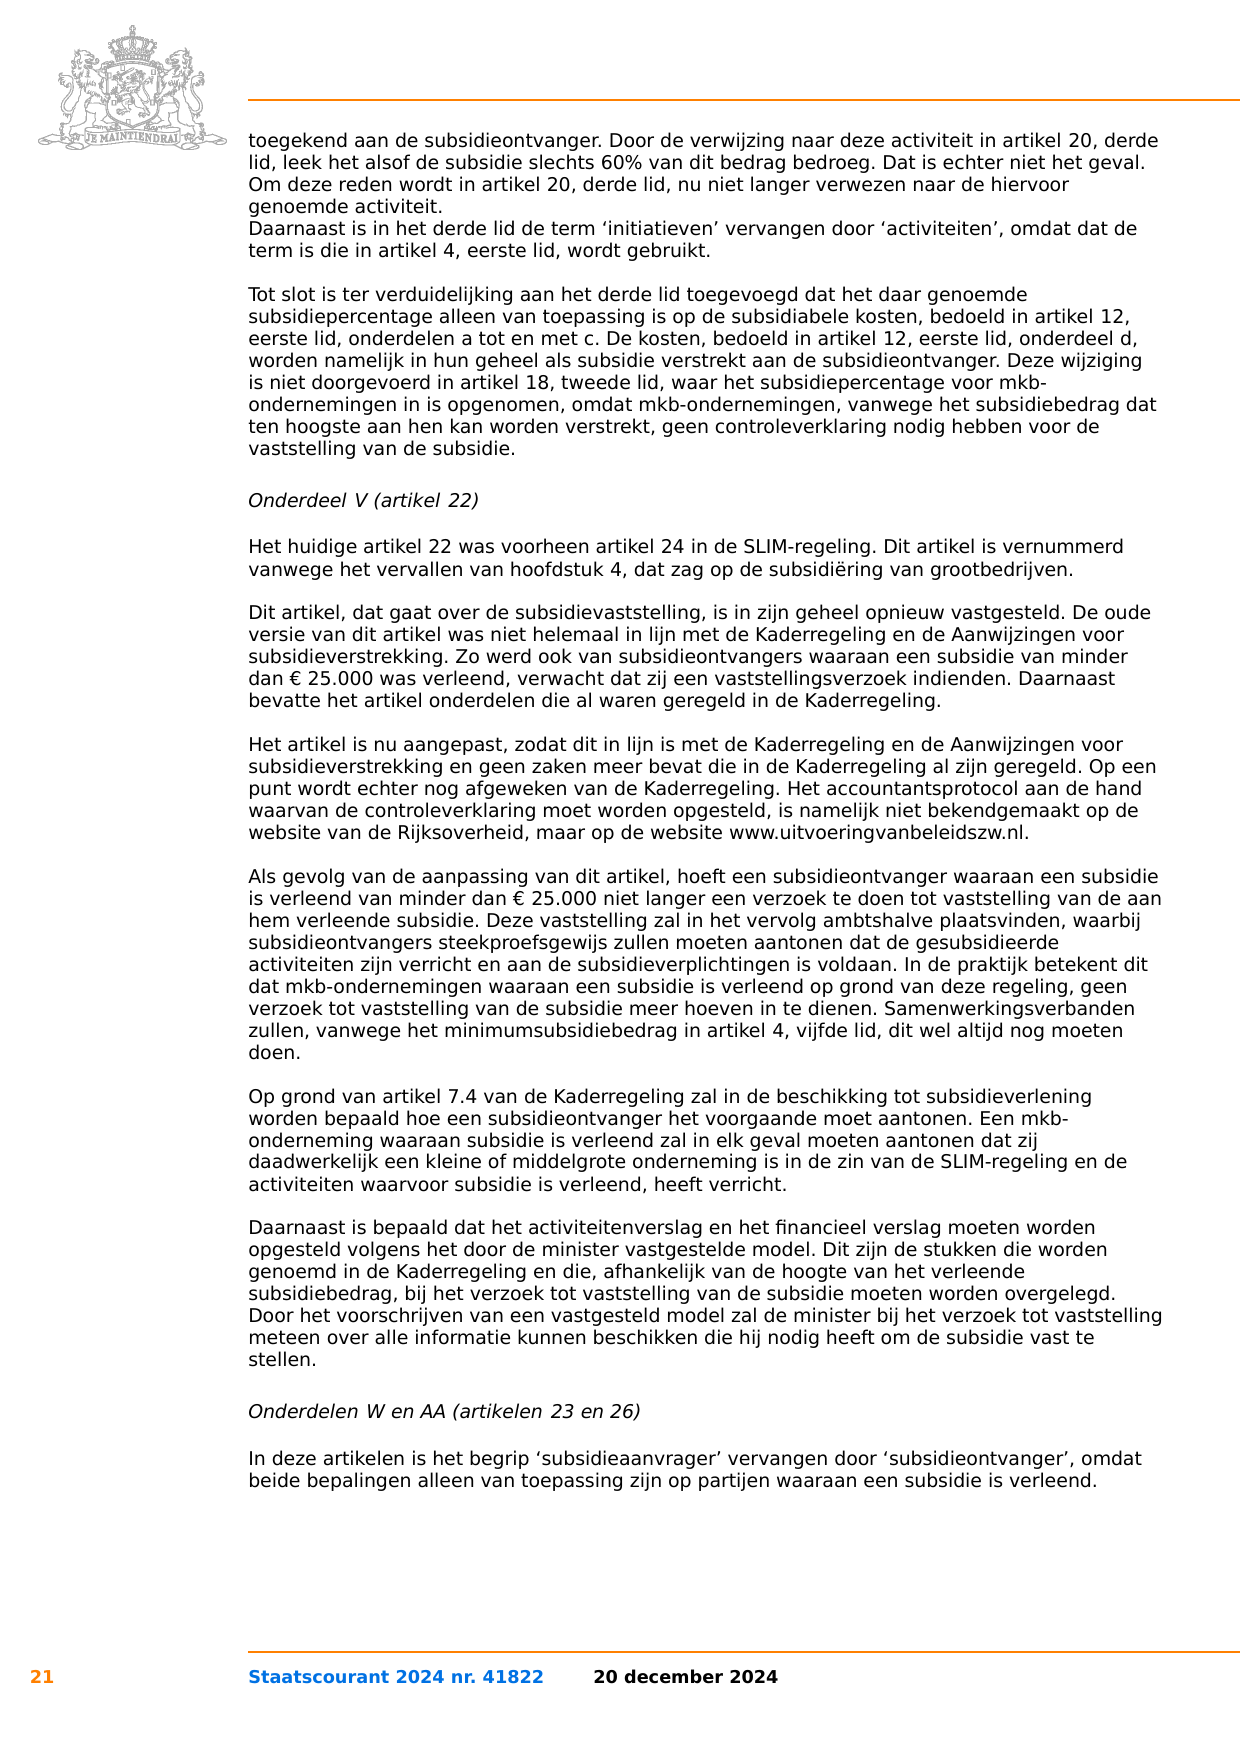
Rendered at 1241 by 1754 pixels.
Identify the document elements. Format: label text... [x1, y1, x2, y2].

subtitle Onderdeel V (artikel 22) [248, 489, 1163, 511]
text Op grond van artikel 7.4 van de Kaderregeling zal in de beschikking tot subsidieverlening worden bepaald hoe een subsidieontvanger het voorgaande moet aantonen. Een mkb-onderneming waaraan subsidie is verleend zal in elk geval moeten aantonen dat zij daadwerkelijk een kleine of middelgrote onderneming is in de zin van de SLIM-regeling en de activiteiten waarvoor subsidie is verleend, heeft verricht. [248, 1086, 1163, 1195]
text In deze artikelen is het begrip ‘subsidieaanvrager’ vervangen door ‘subsidieontvanger’, omdat beide bepalingen alleen van toepassing zijn op partijen waaraan een subsidie is verleend. [248, 1448, 1163, 1492]
text Daarnaast is in het derde lid de term ‘initiatieven’ vervangen door ‘activiteiten’, omdat dat de term is die in artikel 4, eerste lid, wordt gebruikt. [248, 218, 1163, 262]
text toegekend aan de subsidieontvanger. Door de verwijzing naar deze activiteit in artikel 20, derde lid, leek het alsof de subsidie slechts 60% van dit bedrag bedroeg. Dat is echter niet het geval. Om deze reden wordt in artikel 20, derde lid, nu niet langer verwezen naar de hiervoor genoemde activiteit. [248, 130, 1163, 218]
text Het artikel is nu aangepast, zodat dit in lijn is met de Kaderregeling en de Aanwijzingen voor subsidieverstrekking en geen zaken meer bevat die in de Kaderregeling al zijn geregeld. Op een punt wordt echter nog afgeweken van de Kaderregeling. Het accountantsprotocol aan de hand waarvan de controleverklaring moet worden opgesteld, is namelijk niet bekendgemaakt op de website van de Rijksoverheid, maar op de website www.uitvoeringvanbeleidszw.nl. [248, 734, 1163, 844]
text Daarnaast is bepaald dat het activiteitenverslag en het financieel verslag moeten worden opgesteld volgens het door de minister vastgestelde model. Dit zijn de stukken die worden genoemd in de Kaderregeling en die, afhankelijk van de hoogte van het verleende subsidiebedrag, bij het verzoek tot vaststelling van de subsidie moeten worden overgelegd. Door het voorschrijven van een vastgesteld model zal de minister bij het verzoek tot vaststelling meteen over alle informatie kunnen beschikken die hij nodig heeft om de subsidie vast te stellen. [248, 1217, 1163, 1371]
text Als gevolg van de aanpassing van dit artikel, hoeft een subsidieontvanger waaraan een subsidie is verleend van minder dan € 25.000 niet langer een verzoek te doen tot vaststelling van de aan hem verleende subsidie. Deze vaststelling zal in het vervolg ambtshalve plaatsvinden, waarbij subsidieontvangers steekproefsgewijs zullen moeten aantonen dat de gesubsidieerde activiteiten zijn verricht en aan de subsidieverplichtingen is voldaan. In de praktijk betekent dit dat mkb-ondernemingen waaraan een subsidie is verleend op grond van deze regeling, geen verzoek tot vaststelling van de subsidie meer hoeven in te dienen. Samenwerkingsverbanden zullen, vanwege het minimumsubsidiebedrag in artikel 4, vijfde lid, dit wel altijd nog moeten doen. [248, 866, 1163, 1064]
text Tot slot is ter verduidelijking aan het derde lid toegevoegd dat het daar genoemde subsidiepercentage alleen van toepassing is op de subsidiabele kosten, bedoeld in artikel 12, eerste lid, onderdelen a tot en met c. De kosten, bedoeld in artikel 12, eerste lid, onderdeel d, worden namelijk in hun geheel als subsidie verstrekt aan de subsidieontvanger. Deze wijziging is niet doorgevoerd in artikel 18, tweede lid, waar het subsidiepercentage voor mkb-ondernemingen in is opgenomen, omdat mkb-ondernemingen, vanwege het subsidiebedrag dat ten hoogste aan hen kan worden verstrekt, geen controleverklaring nodig hebben voor de vaststelling van de subsidie. [248, 284, 1163, 459]
subtitle Onderdelen W en AA (artikelen 23 en 26) [248, 1401, 1163, 1423]
picture [38, 25, 227, 150]
text Dit artikel, dat gaat over de subsidievaststelling, is in zijn geheel opnieuw vastgesteld. De oude versie van dit artikel was niet helemaal in lijn met de Kaderregeling en de Aanwijzingen voor subsidieverstrekking. Zo werd ook van subsidieontvangers waaraan een subsidie van minder dan € 25.000 was verleend, verwacht dat zij een vaststellingsverzoek indienden. Daarnaast bevatte het artikel onderdelen die al waren geregeld in de Kaderregeling. [248, 602, 1163, 712]
text Het huidige artikel 22 was voorheen artikel 24 in de SLIM-regeling. Dit artikel is vernummerd vanwege het vervallen van hoofdstuk 4, dat zag op de subsidiëring van grootbedrijven. [248, 536, 1163, 580]
